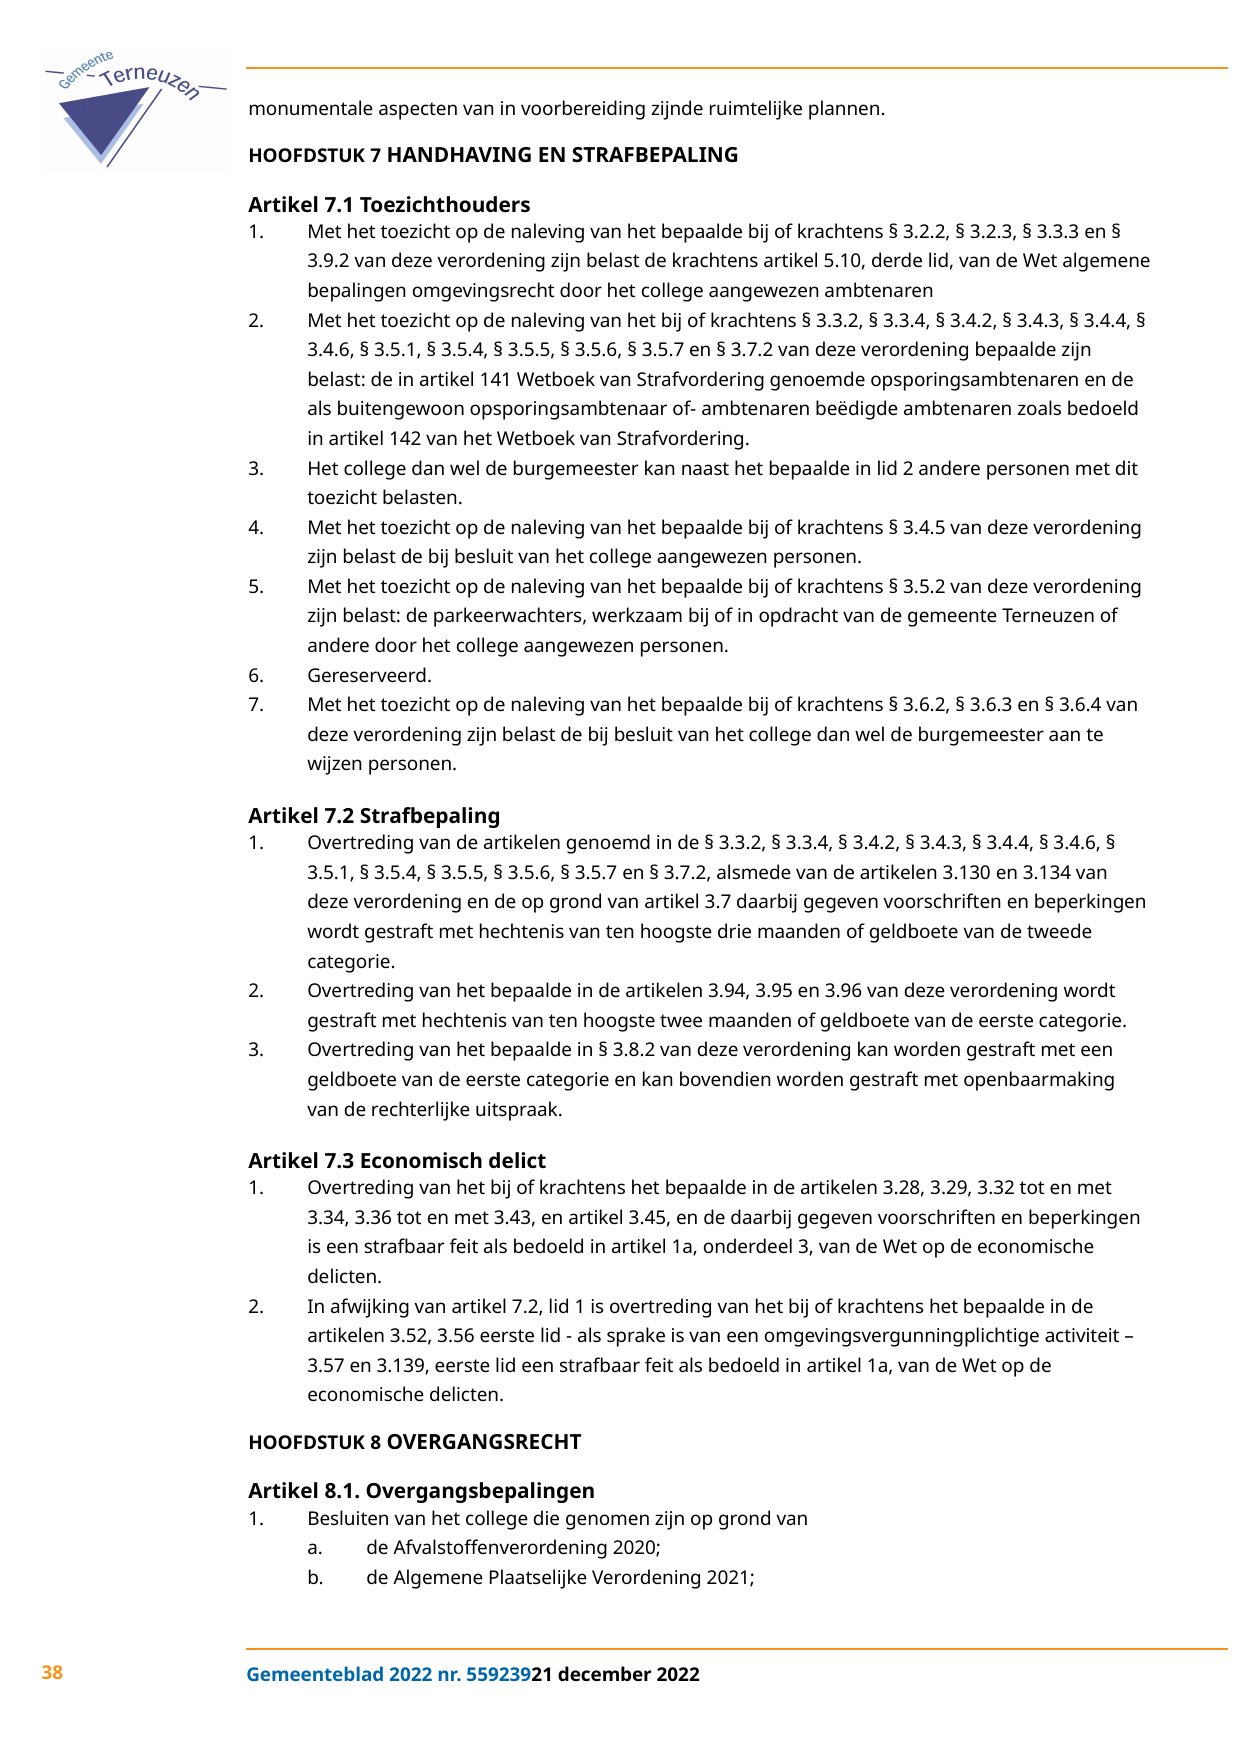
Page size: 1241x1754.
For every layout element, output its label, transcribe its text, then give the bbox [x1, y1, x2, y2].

list In afwijking van artikel 7.2, lid 1 is overtreding van het bij of krachtens het bepaalde in de artikelen 3.52, 3.56 eerste lid - als sprake is van een omgevingsvergunningplichtige activiteit – 3.57 en 3.139, eerste lid een strafbaar feit als bedoeld in artikel 1a, van de Wet op de economische delicten. [248, 1293, 1152, 1407]
list Besluiten van het college die genomen zijn op grond van [248, 1505, 1152, 1531]
list Overtreding van het bepaalde in de artikelen 3.94, 3.95 en 3.96 van deze verordening wordt gestraft met hechtenis van ten hoogste twee maanden of geldboete van de eerste categorie. [248, 977, 1152, 1033]
list Het college dan wel de burgemeester kan naast het bepaalde in lid 2 andere personen met dit toezicht belasten. [248, 455, 1152, 510]
list Overtreding van de artikelen genoemd in de § 3.3.2, § 3.3.4, § 3.4.2, § 3.4.3, § 3.4.4, § 3.4.6, § 3.5.1, § 3.5.4, § 3.5.5, § 3.5.6, § 3.5.7 en § 3.7.2, alsmede van de artikelen 3.130 en 3.134 van deze verordening en de op grond van artikel 3.7 daarbij gegeven voorschriften en beperkingen wordt gestraft met hechtenis van ten hoogste drie maanden of geldboete van de tweede categorie. [248, 829, 1152, 973]
text HOOFDSTUK 8 OVERGANGSRECHT [248, 1427, 1152, 1456]
list Met het toezicht op de naleving van het bepaalde bij of krachtens § 3.2.2, § 3.2.3, § 3.3.3 en § 3.9.2 van deze verordening zijn belast de krachtens artikel 5.10, derde lid, van de Wet algemene bepalingen omgevingsrecht door het college aangewezen ambtenaren [248, 218, 1152, 303]
text HOOFDSTUK 7 HANDHAVING EN STRAFBEPALING [248, 140, 1152, 169]
list Gereserveerd. [248, 662, 1152, 688]
list Met het toezicht op de naleving van het bepaalde bij of krachtens § 3.4.5 van deze verordening zijn belast de bij besluit van het college aangewezen personen. [248, 514, 1152, 569]
picture [41, 47, 231, 172]
list de Algemene Plaatselijke Verordening 2021; [307, 1564, 1152, 1590]
list Overtreding van het bepaalde in § 3.8.2 van deze verordening kan worden gestraft met een geldboete van de eerste categorie en kan bovendien worden gestraft met openbaarmaking van de rechterlijke uitspraak. [248, 1037, 1152, 1121]
text Artikel 7.2 Strafbepaling [248, 801, 1152, 829]
list Met het toezicht op de naleving van het bepaalde bij of krachtens § 3.5.2 van deze verordening zijn belast: de parkeerwachters, werkzaam bij of in opdracht van de gemeente Terneuzen of andere door het college aangewezen personen. [248, 573, 1152, 658]
text Artikel 7.3 Economisch delict [248, 1146, 1152, 1174]
list Met het toezicht op de naleving van het bij of krachtens § 3.3.2, § 3.3.4, § 3.4.2, § 3.4.3, § 3.4.4, § 3.4.6, § 3.5.1, § 3.5.4, § 3.5.5, § 3.5.6, § 3.5.7 en § 3.7.2 van deze verordening bepaalde zijn belast: de in artikel 141 Wetboek van Strafvordering genoemde opsporingsambtenaren en de als buitengewoon opsporingsambtenaar of- ambtenaren beëdigde ambtenaren zoals bedoeld in artikel 142 van het Wetboek van Strafvordering. [248, 307, 1152, 451]
text monumentale aspecten van in voorbereiding zijnde ruimtelijke plannen. [248, 95, 1152, 121]
list de Afvalstoffenverordening 2020; [307, 1534, 1152, 1560]
text Artikel 8.1. Overgangsbepalingen [248, 1477, 1152, 1505]
list Overtreding van het bij of krachtens het bepaalde in de artikelen 3.28, 3.29, 3.32 tot en met 3.34, 3.36 tot en met 3.43, en artikel 3.45, en de daarbij gegeven voorschriften en beperkingen is een strafbaar feit als bedoeld in artikel 1a, onderdeel 3, van de Wet op de economische delicten. [248, 1174, 1152, 1289]
list Met het toezicht op de naleving van het bepaalde bij of krachtens § 3.6.2, § 3.6.3 en § 3.6.4 van deze verordening zijn belast de bij besluit van het college dan wel de burgemeester aan te wijzen personen. [248, 691, 1152, 776]
text Artikel 7.1 Toezichthouders [248, 190, 1152, 218]
